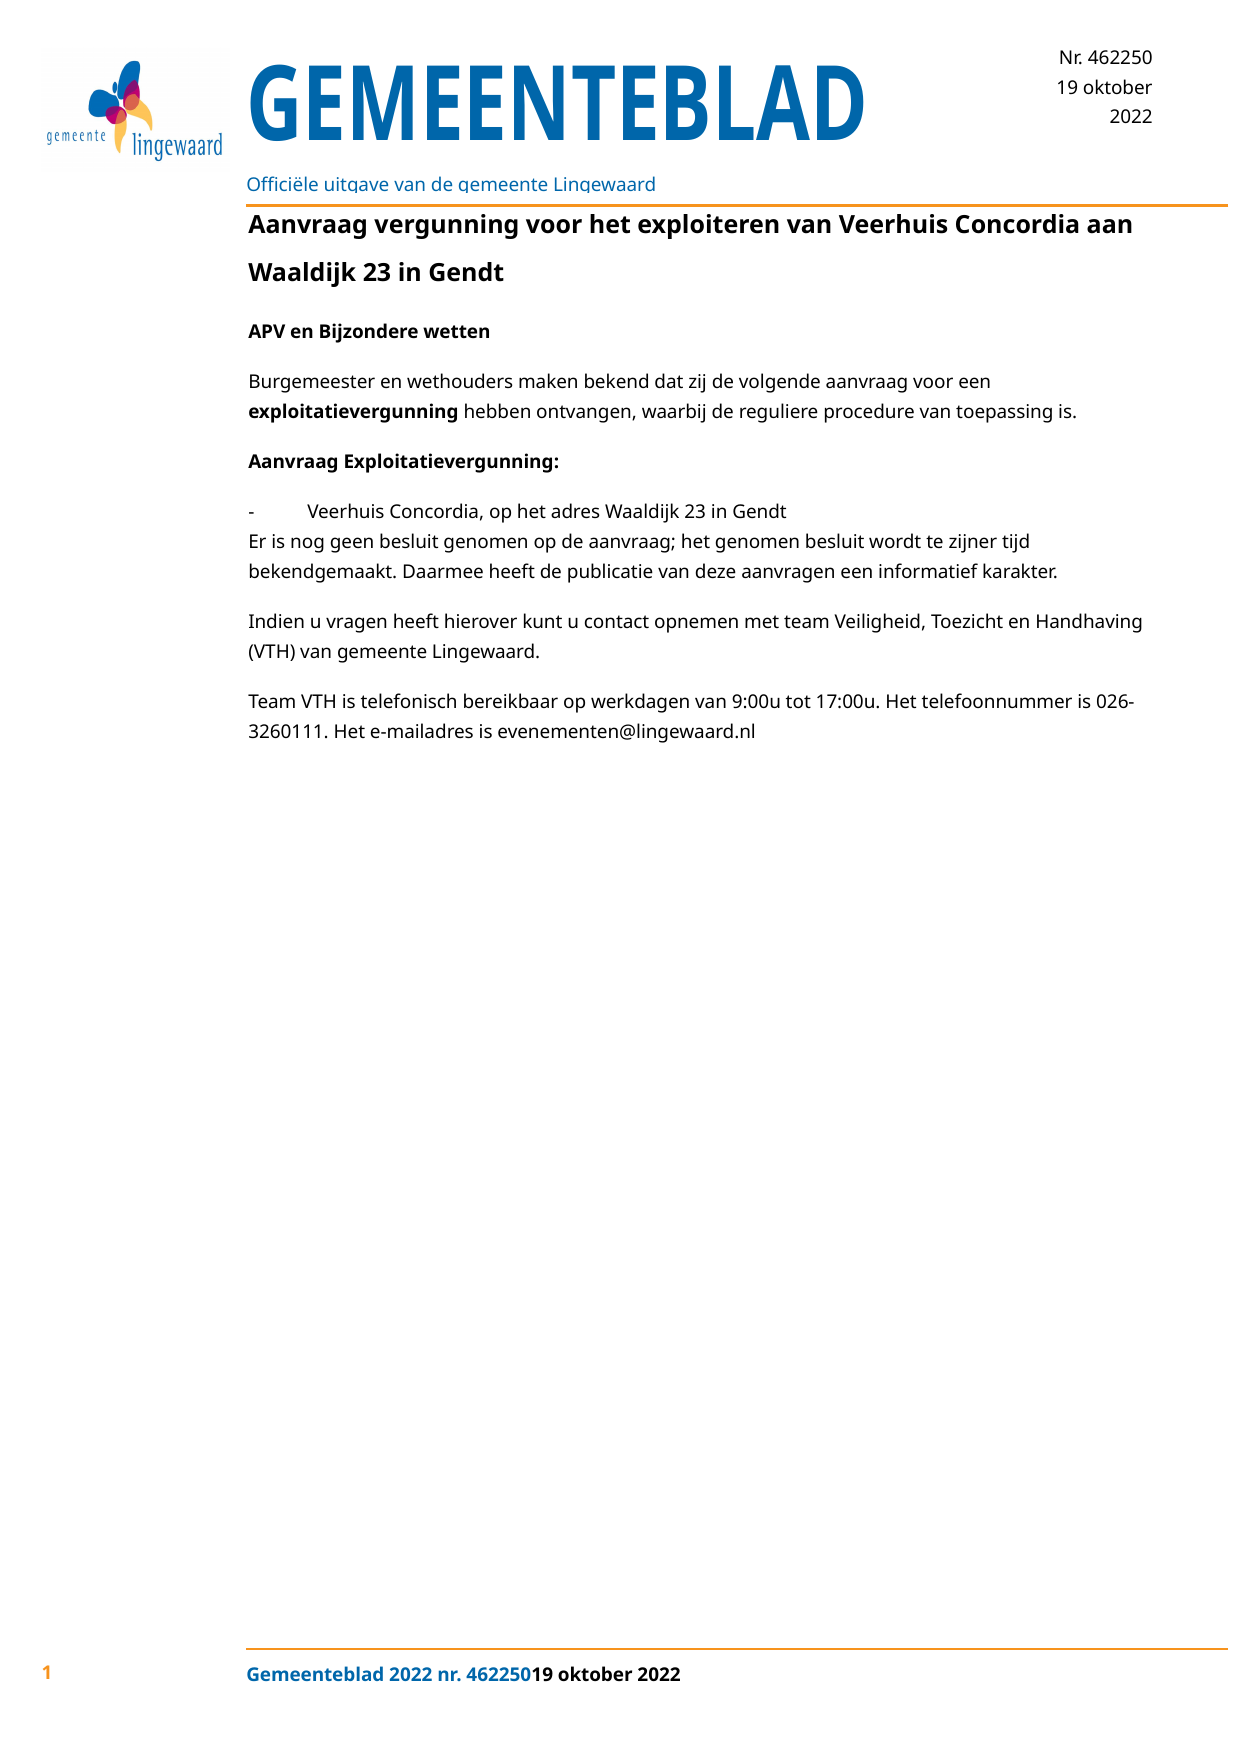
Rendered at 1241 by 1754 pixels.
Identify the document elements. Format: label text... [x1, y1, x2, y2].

text Aanvraag Exploitatievergunning: [248, 448, 1152, 474]
picture [41, 47, 231, 172]
text Aanvraag vergunning voor het exploiteren van Veerhuis Concordia aan Waaldijk 23 in Gendt [248, 207, 1152, 288]
text Indien u vragen heeft hierover kunt u contact opnemen met team Veiligheid, Toezicht en Handhaving (VTH) van gemeente Lingewaard. [248, 608, 1152, 664]
text Burgemeester en wethouders maken bekend dat zij de volgende aanvraag voor een exploitatievergunning hebben ontvangen, waarbij de reguliere procedure van toepassing is. [248, 368, 1152, 424]
text Er is nog geen besluit genomen op de aanvraag; het genomen besluit wordt te zijner tijd bekendgemaakt. Daarmee heeft de publicatie van deze aanvragen een informatief karakter. [248, 528, 1152, 584]
list Veerhuis Concordia, op het adres Waaldijk 23 in Gendt [248, 499, 1152, 524]
text APV en Bijzondere wetten [248, 318, 1152, 344]
text Team VTH is telefonisch bereikbaar op werkdagen van 9:00u tot 17:00u. Het telefoonnummer is 026-3260111. Het e-mailadres is evenementen@lingewaard.nl [248, 688, 1152, 744]
